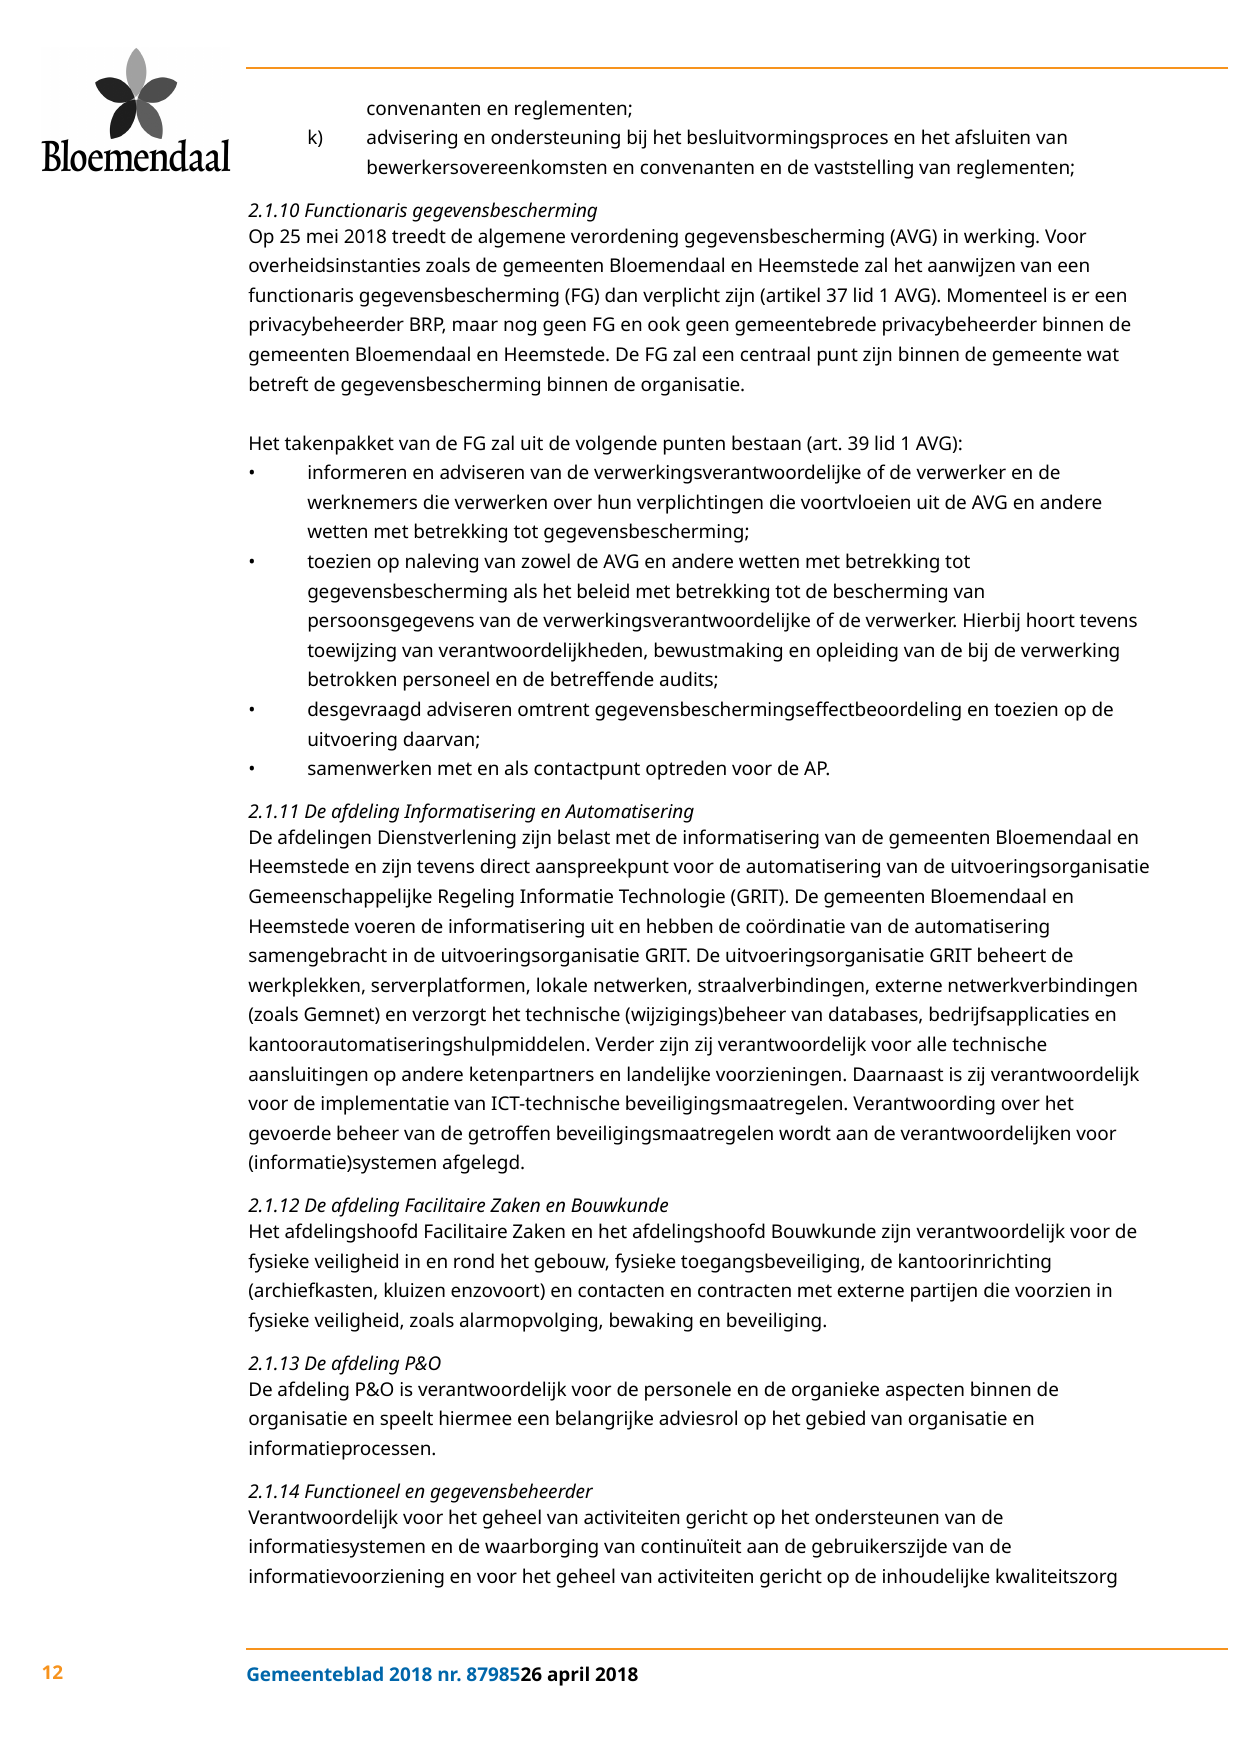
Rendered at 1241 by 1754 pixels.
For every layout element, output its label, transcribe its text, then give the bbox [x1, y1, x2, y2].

text 2.1.14 Functioneel en gegevensbeheerder [248, 1478, 1152, 1504]
list toezien op naleving van zowel de AVG en andere wetten met betrekking tot gegevensbescherming als het beleid met betrekking tot de bescherming van persoonsgegevens van de verwerkingsverantwoordelijke of de verwerker. Hierbij hoort tevens toewijzing van verantwoordelijkheden, bewustmaking en opleiding van de bij de verwerking betrokken personeel en de betreffende audits; [248, 548, 1152, 692]
text 2.1.10 Functionaris gegevensbescherming [248, 197, 1152, 223]
text De afdelingen Dienstverlening zijn belast met de informatisering van de gemeenten Bloemendaal en Heemstede en zijn tevens direct aanspreekpunt voor de automatisering van de uitvoeringsorganisatie Gemeenschappelijke Regeling Informatie Technologie (GRIT). De gemeenten Bloemendaal en Heemstede voeren de informatisering uit en hebben de coördinatie van de automatisering samengebracht in de uitvoeringsorganisatie GRIT. De uitvoeringsorganisatie GRIT beheert de werkplekken, serverplatformen, lokale netwerken, straalverbindingen, externe netwerkverbindingen (zoals Gemnet) en verzorgt het technische (wijzigings)beheer van databases, bedrijfsapplicaties en kantoorautomatiseringshulpmiddelen. Verder zijn zij verantwoordelijk voor alle technische aansluitingen op andere ketenpartners en landelijke voorzieningen. Daarnaast is zij verantwoordelijk voor de implementatie van ICT-technische beveiligingsmaatregelen. Verantwoording over het gevoerde beheer van de getroffen beveiligingsmaatregelen wordt aan de verantwoordelijken voor (informatie)systemen afgelegd. [248, 824, 1152, 1175]
list informeren en adviseren van de verwerkingsverantwoordelijke of de verwerker en de werknemers die verwerken over hun verplichtingen die voortvloeien uit de AVG en andere wetten met betrekking tot gegevensbescherming; [248, 459, 1152, 544]
list samenwerken met en als contactpunt optreden voor de AP. [248, 755, 1152, 781]
text Verantwoordelijk voor het geheel van activiteiten gericht op het ondersteunen van de informatiesystemen en de waarborging van continuïteit aan de gebruikerszijde van de informatievoorziening en voor het geheel van activiteiten gericht op de inhoudelijke kwaliteitszorg [248, 1504, 1152, 1589]
list advisering en ondersteuning bij het besluitvormingsproces en het afsluiten van bewerkersovereenkomsten en convenanten en de vaststelling van reglementen; [307, 124, 1152, 180]
text De afdeling P&O is verantwoordelijk voor de personele en de organieke aspecten binnen de organisatie en speelt hiermee een belangrijke adviesrol op het gebied van organisatie en informatieprocessen. [248, 1376, 1152, 1461]
text Het afdelingshoofd Facilitaire Zaken en het afdelingshoofd Bouwkunde zijn verantwoordelijk voor de fysieke veiligheid in en rond het gebouw, fysieke toegangsbeveiliging, de kantoorinrichting (archiefkasten, kluizen enzovoort) en contacten en contracten met externe partijen die voorzien in fysieke veiligheid, zoals alarmopvolging, bewaking en beveiliging. [248, 1218, 1152, 1333]
list desgevraagd adviseren omtrent gegevensbeschermingseffectbeoordeling en toezien op de uitvoering daarvan; [248, 696, 1152, 751]
text Op 25 mei 2018 treedt de algemene verordening gegevensbescherming (AVG) in werking. Voor overheidsinstanties zoals de gemeenten Bloemendaal en Heemstede zal het aanwijzen van een functionaris gegevensbescherming (FG) dan verplicht zijn (artikel 37 lid 1 AVG). Momenteel is er een privacybeheerder BRP, maar nog geen FG en ook geen gemeentebrede privacybeheerder binnen de gemeenten Bloemendaal en Heemstede. De FG zal een centraal punt zijn binnen de gemeente wat betreft de gegevensbescherming binnen de organisatie. [248, 223, 1152, 396]
text 2.1.11 De afdeling Informatisering en Automatisering [248, 798, 1152, 824]
text 2.1.13 De afdeling P&O [248, 1350, 1152, 1376]
text 2.1.12 De afdeling Facilitaire Zaken en Bouwkunde [248, 1193, 1152, 1218]
list convenanten en reglementen; [307, 95, 1152, 121]
text Het takenpakket van de FG zal uit de volgende punten bestaan (art. 39 lid 1 AVG): [248, 430, 1152, 456]
picture [41, 47, 231, 172]
